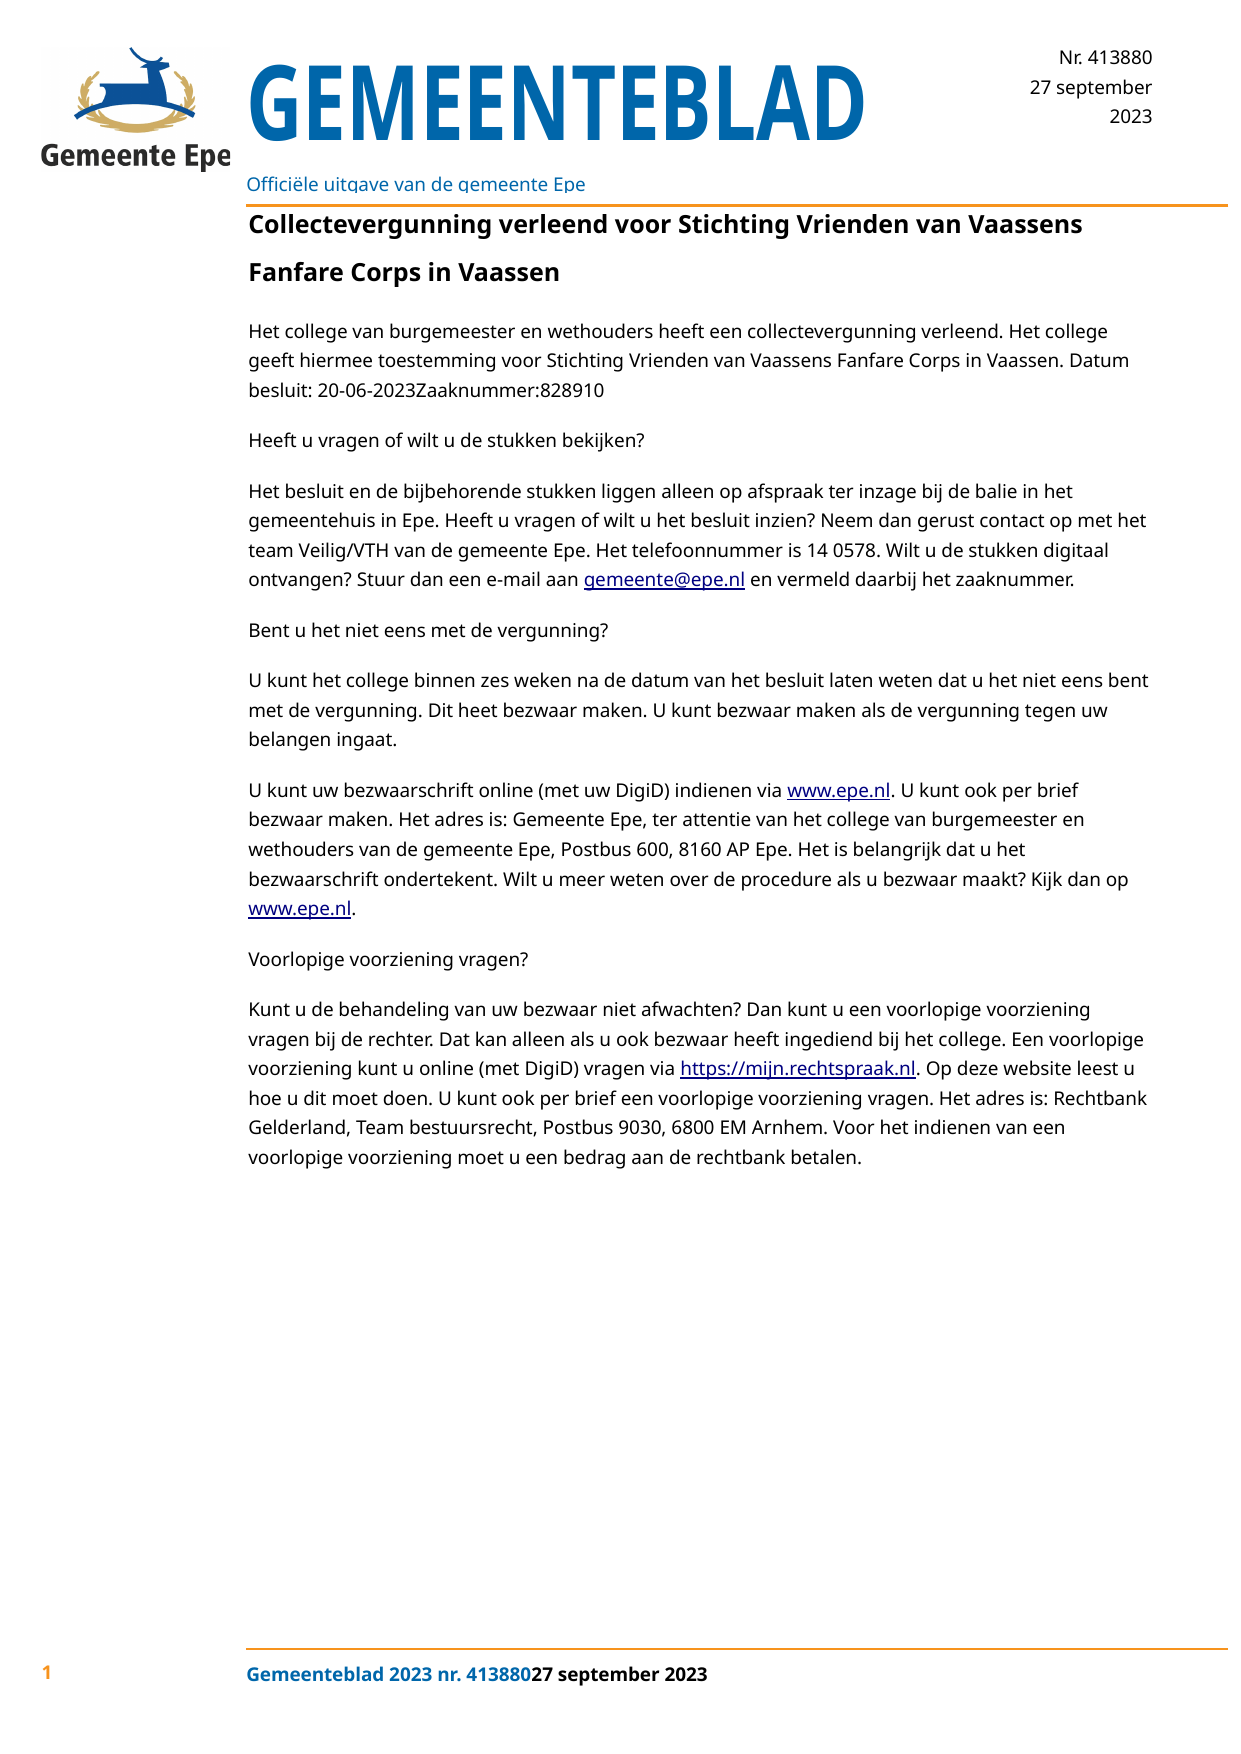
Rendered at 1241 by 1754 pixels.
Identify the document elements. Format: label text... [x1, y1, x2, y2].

text U kunt het college binnen zes weken na de datum van het besluit laten weten dat u het niet eens bent met de vergunning. Dit heet bezwaar maken. U kunt bezwaar maken als de vergunning tegen uw belangen ingaat. [248, 667, 1152, 752]
picture [41, 47, 231, 172]
text Het besluit en de bijbehorende stukken liggen alleen op afspraak ter inzage bij de balie in het gemeentehuis in Epe. Heeft u vragen of wilt u het besluit inzien? Neem dan gerust contact op met het team Veilig/VTH van de gemeente Epe. Het telefoonnummer is 14 0578. Wilt u de stukken digitaal ontvangen? Stuur dan een e-mail aan gemeente@epe.nl en vermeld daarbij het zaaknummer. [248, 478, 1152, 592]
text Het college van burgemeester en wethouders heeft een collectevergunning verleend. Het college geeft hiermee toestemming voor Stichting Vrienden van Vaassens Fanfare Corps in Vaassen. Datum besluit: 20-06-2023Zaaknummer:828910 [248, 318, 1152, 403]
text U kunt uw bezwaarschrift online (met uw DigiD) indienen via www.epe.nl. U kunt ook per brief bezwaar maken. Het adres is: Gemeente Epe, ter attentie van het college van burgemeester en wethouders van de gemeente Epe, Postbus 600, 8160 AP Epe. Het is belangrijk dat u het bezwaarschrift ondertekent. Wilt u meer weten over de procedure als u bezwaar maakt? Kijk dan op www.epe.nl. [248, 777, 1152, 921]
text Kunt u de behandeling van uw bezwaar niet afwachten? Dan kunt u een voorlopige voorziening vragen bij de rechter. Dat kan alleen als u ook bezwaar heeft ingediend bij het college. Een voorlopige voorziening kunt u online (met DigiD) vragen via https://mijn.rechtspraak.nl. Op deze website leest u hoe u dit moet doen. U kunt ook per brief een voorlopige voorziening vragen. Het adres is: Rechtbank Gelderland, Team bestuursrecht, Postbus 9030, 6800 EM Arnhem. Voor het indienen van een voorlopige voorziening moet u een bedrag aan de rechtbank betalen. [248, 996, 1152, 1170]
text Collectevergunning verleend voor Stichting Vrienden van Vaassens Fanfare Corps in Vaassen [248, 207, 1152, 288]
text Heeft u vragen of wilt u de stukken bekijken? [248, 427, 1152, 453]
text Bent u het niet eens met de vergunning? [248, 617, 1152, 643]
text Voorlopige voorziening vragen? [248, 946, 1152, 972]
